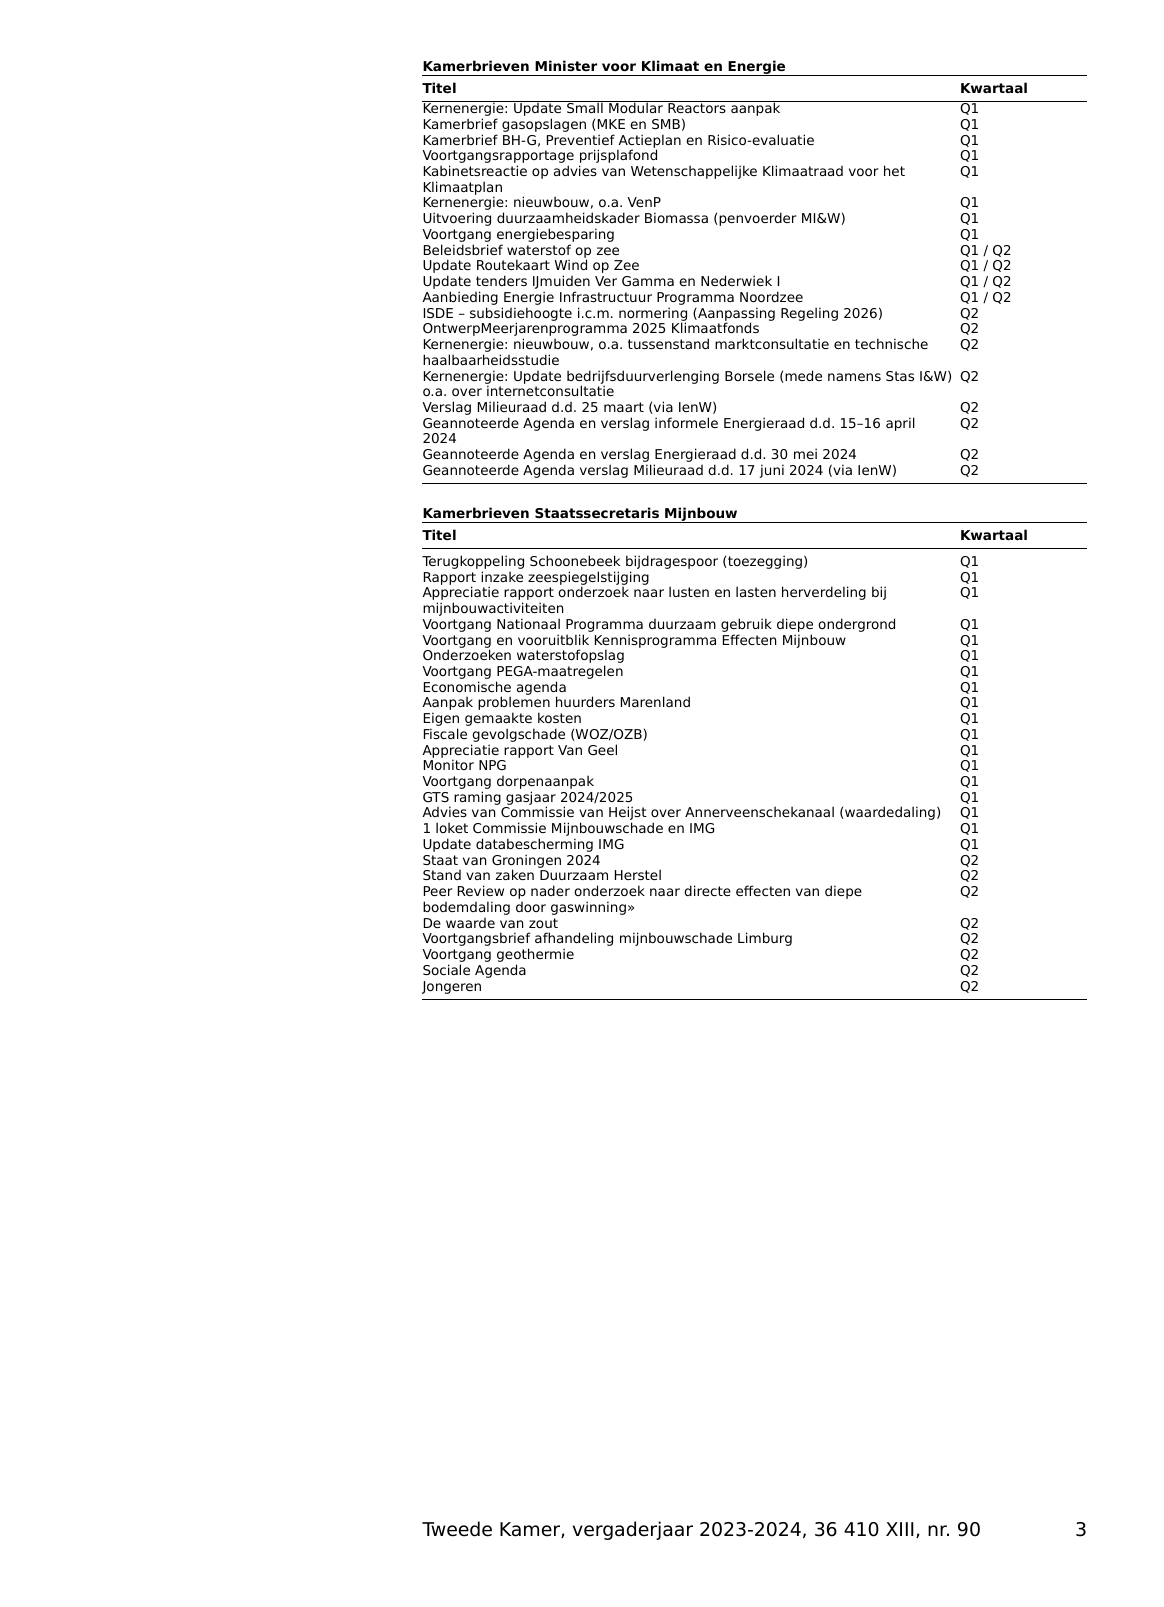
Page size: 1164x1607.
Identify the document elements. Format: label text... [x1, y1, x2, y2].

table_cell Kernenergie: Update bedrijfsduurverlenging Borsele (mede namens Stas I&W) o.a. over internetconsultatie [422, 368, 954, 400]
table_cell Q2 [954, 884, 1087, 915]
table_cell Q1 [954, 133, 1087, 148]
table_header Kamerbrieven Staatssecretaris Mijnbouw [422, 506, 1087, 522]
table_cell Q1 [954, 617, 1087, 632]
table_cell Q1 [954, 102, 1087, 117]
table_cell Kernenergie: Update Small Modular Reactors aanpak [422, 102, 954, 117]
table_cell Q2 [954, 978, 1087, 999]
table_cell Voortgangsbrief afhandeling mijnbouwschade Limburg [422, 931, 954, 947]
table_cell Update tenders IJmuiden Ver Gamma en Nederwiek I [422, 274, 954, 290]
table_cell Monitor NPG [422, 758, 954, 774]
table_cell Q1 / Q2 [954, 243, 1087, 258]
table_cell Rapport inzake zeespiegelstijging [422, 569, 954, 585]
table_cell Q2 [954, 368, 1087, 400]
table_cell Q2 [954, 305, 1087, 321]
table_cell Update Routekaart Wind op Zee [422, 258, 954, 274]
table_cell Voortgang dorpenaanpak [422, 774, 954, 789]
table_cell Voortgangsrapportage prijsplafond [422, 148, 954, 164]
table_cell Q2 [954, 463, 1087, 483]
table_cell Q1 [954, 227, 1087, 242]
table_cell Q1 [954, 758, 1087, 774]
table_cell Q1 [954, 790, 1087, 805]
table_cell Q2 [954, 447, 1087, 463]
table_cell Q1 [954, 549, 1087, 569]
table_cell De waarde van zout [422, 915, 954, 931]
table_cell Aanpak problemen huurders Marenland [422, 695, 954, 711]
table_cell Jongeren [422, 978, 954, 999]
table_cell Q1 / Q2 [954, 258, 1087, 274]
table_cell 1 loket Commissie Mijnbouwschade en IMG [422, 821, 954, 837]
table_cell Stand van zaken Duurzaam Herstel [422, 868, 954, 884]
table_cell Q1 [954, 664, 1087, 679]
table_cell Q1 [954, 727, 1087, 742]
table_cell Q2 [954, 931, 1087, 947]
table_cell Q1 / Q2 [954, 274, 1087, 290]
table_cell Geannoteerde Agenda en verslag Energieraad d.d. 30 mei 2024 [422, 447, 954, 463]
table_cell Kernenergie: nieuwbouw, o.a. tussenstand marktconsultatie en technische haalbaarheidsstudie [422, 337, 954, 368]
table_cell Q2 [954, 868, 1087, 884]
table_cell Staat van Groningen 2024 [422, 853, 954, 868]
table_cell Q2 [954, 915, 1087, 931]
table_cell Economische agenda [422, 680, 954, 695]
table_cell Fiscale gevolgschade (WOZ/OZB) [422, 727, 954, 742]
table_cell Q1 [954, 117, 1087, 132]
table_cell Q1 [954, 632, 1087, 648]
table_cell Voortgang Nationaal Programma duurzaam gebruik diepe ondergrond [422, 617, 954, 632]
table_cell Q1 [954, 648, 1087, 664]
table_cell Q1 [954, 743, 1087, 758]
table_cell Q1 [954, 711, 1087, 727]
table_cell Q2 [954, 337, 1087, 368]
table_cell Onderzoeken waterstofopslag [422, 648, 954, 664]
table_cell Q1 [954, 821, 1087, 837]
table_cell Q1 [954, 164, 1087, 195]
table_cell Kwartaal [954, 523, 1087, 548]
table_cell Q1 [954, 837, 1087, 852]
table_cell Sociale Agenda [422, 963, 954, 978]
table_cell Q1 [954, 805, 1087, 821]
table_cell Kwartaal [954, 76, 1087, 101]
table_cell Q1 [954, 195, 1087, 211]
table_cell Q1 [954, 585, 1087, 617]
table_cell Appreciatie rapport Van Geel [422, 743, 954, 758]
table_cell Update databescherming IMG [422, 837, 954, 852]
table_cell Kernenergie: nieuwbouw, o.a. VenP [422, 195, 954, 211]
table_cell Titel [422, 523, 954, 548]
table_cell Titel [422, 76, 954, 101]
table_cell Voortgang geothermie [422, 947, 954, 963]
table_cell Q2 [954, 947, 1087, 963]
table_cell Voortgang en vooruitblik Kennisprogramma Effecten Mijnbouw [422, 632, 954, 648]
table_cell Eigen gemaakte kosten [422, 711, 954, 727]
table_cell Beleidsbrief waterstof op zee [422, 243, 954, 258]
table_cell Peer Review op nader onderzoek naar directe effecten van diepe bodemdaling door gaswinning» [422, 884, 954, 915]
table_cell Kamerbrief gasopslagen (MKE en SMB) [422, 117, 954, 132]
table_cell Geannoteerde Agenda verslag Milieuraad d.d. 17 juni 2024 (via IenW) [422, 463, 954, 483]
table_cell GTS raming gasjaar 2024/2025 [422, 790, 954, 805]
table_cell Q2 [954, 963, 1087, 978]
table_cell Verslag Milieuraad d.d. 25 maart (via IenW) [422, 400, 954, 416]
table_cell Q1 [954, 211, 1087, 227]
table_cell Kabinetsreactie op advies van Wetenschappelijke Klimaatraad voor het Klimaatplan [422, 164, 954, 195]
table_header Kamerbrieven Minister voor Klimaat en Energie [422, 59, 1087, 75]
table_cell Q2 [954, 321, 1087, 337]
table_cell Advies van Commissie van Heijst over Annerveenschekanaal (waardedaling) [422, 805, 954, 821]
table_cell Appreciatie rapport onderzoek naar lusten en lasten herverdeling bij mijnbouwactiviteiten [422, 585, 954, 617]
table_cell Geannoteerde Agenda en verslag informele Energieraad d.d. 15–16 april 2024 [422, 416, 954, 447]
table_cell Q2 [954, 400, 1087, 416]
table_cell Voortgang energiebesparing [422, 227, 954, 242]
table_cell Q1 [954, 695, 1087, 711]
table_cell Aanbieding Energie Infrastructuur Programma Noordzee [422, 290, 954, 305]
table_cell Q1 / Q2 [954, 290, 1087, 305]
table_cell Terugkoppeling Schoonebeek bijdragespoor (toezegging) [422, 549, 954, 569]
table_cell Q1 [954, 569, 1087, 585]
table_cell ISDE – subsidiehoogte i.c.m. normering (Aanpassing Regeling 2026) [422, 305, 954, 321]
table_cell Q1 [954, 774, 1087, 789]
table_cell Kamerbrief BH-G, Preventief Actieplan en Risico-evaluatie [422, 133, 954, 148]
table_cell Q1 [954, 680, 1087, 695]
table_cell Q1 [954, 148, 1087, 164]
table_cell Voortgang PEGA-maatregelen [422, 664, 954, 679]
table_cell Q2 [954, 416, 1087, 447]
table_cell OntwerpMeerjarenprogramma 2025 Klimaatfonds [422, 321, 954, 337]
table_cell Uitvoering duurzaamheidskader Biomassa (penvoerder MI&W) [422, 211, 954, 227]
table_cell Q2 [954, 853, 1087, 868]
